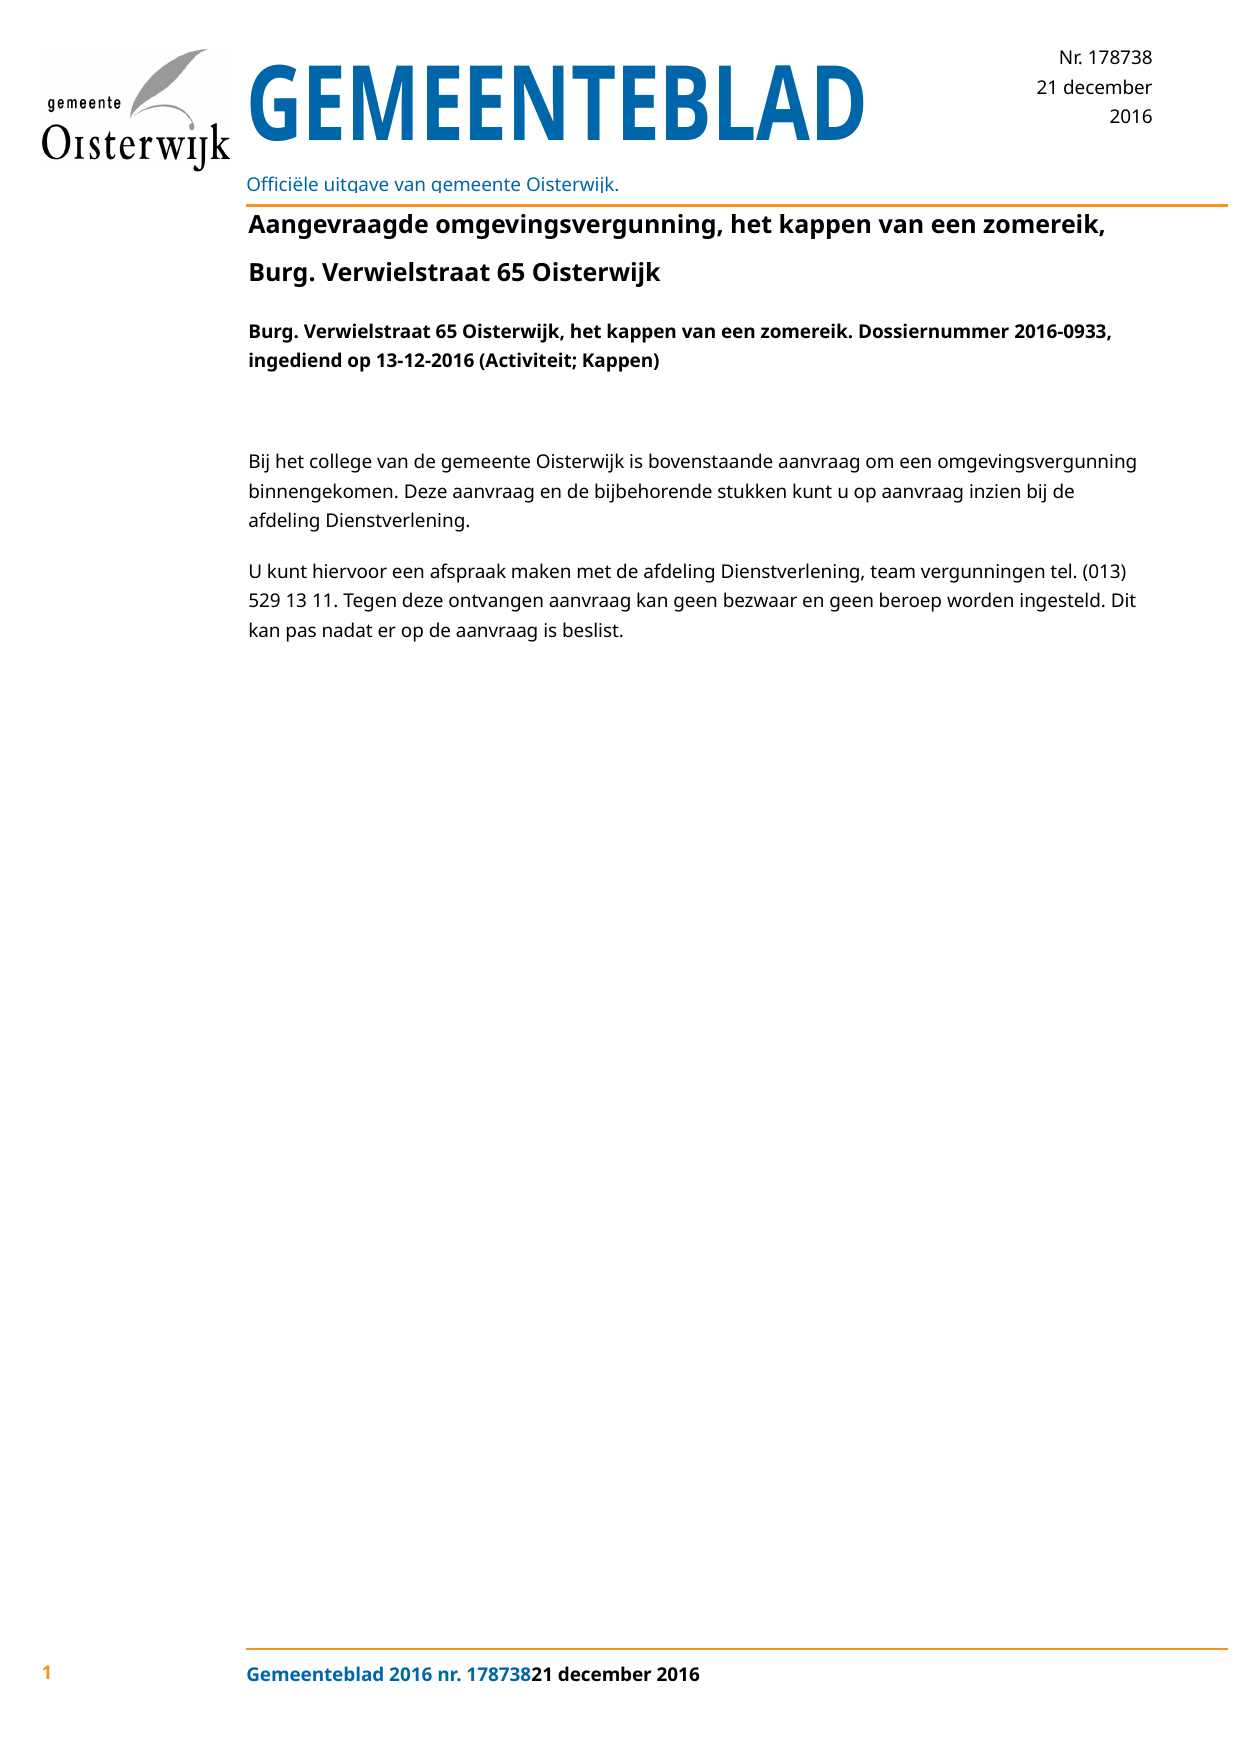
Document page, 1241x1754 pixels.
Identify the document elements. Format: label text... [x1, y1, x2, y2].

text Bij het college van de gemeente Oisterwijk is bovenstaande aanvraag om een omgevingsvergunning binnengekomen. Deze aanvraag en de bijbehorende stukken kunt u op aanvraag inzien bij de afdeling Dienstverlening. [248, 448, 1152, 533]
text U kunt hiervoor een afspraak maken met de afdeling Dienstverlening, team vergunningen tel. (013) 529 13 11. Tegen deze ontvangen aanvraag kan geen bezwaar en geen beroep worden ingesteld. Dit kan pas nadat er op de aanvraag is beslist. [248, 558, 1152, 643]
text Aangevraagde omgevingsvergunning, het kappen van een zomereik, Burg. Verwielstraat 65 Oisterwijk [248, 207, 1152, 288]
text Burg. Verwielstraat 65 Oisterwijk, het kappen van een zomereik. Dossiernummer 2016-0933, ingediend op 13-12-2016 (Activiteit; Kappen) [248, 318, 1152, 373]
picture [41, 47, 231, 172]
